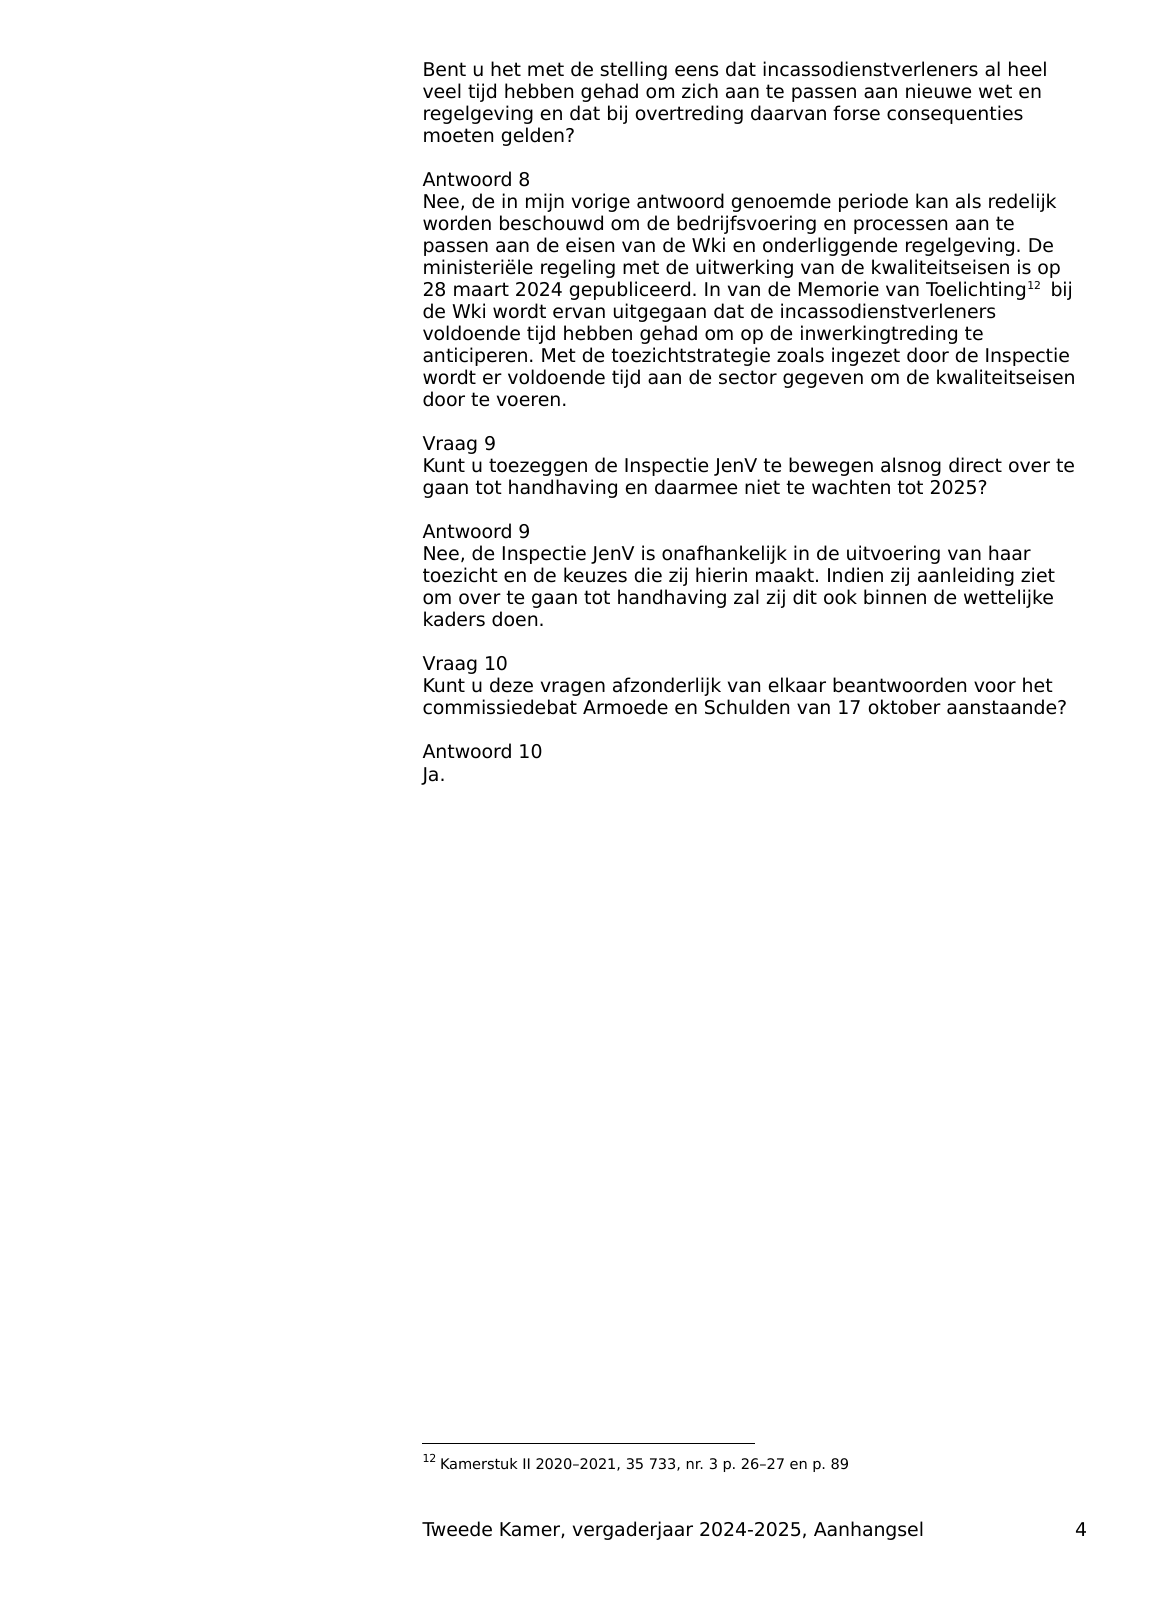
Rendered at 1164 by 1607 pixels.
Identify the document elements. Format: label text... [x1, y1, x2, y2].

text Kunt u deze vragen afzonderlijk van elkaar beantwoorden voor het commissiedebat Armoede en Schulden van 17 oktober aanstaande? [422, 675, 1087, 719]
text Ja. [422, 763, 1087, 785]
text Kunt u toezeggen de Inspectie JenV te bewegen alsnog direct over te gaan tot handhaving en daarmee niet te wachten tot 2025? [422, 455, 1087, 499]
text Kamerstuk II 2020–2021, 35 733, nr. 3 p. 26–27 en p. 89 [422, 1452, 1087, 1474]
text Antwoord 10 [422, 741, 1087, 763]
text Vraag 10 [422, 653, 1087, 675]
text Nee, de in mijn vorige antwoord genoemde periode kan als redelijk worden beschouwd om de bedrijfsvoering en processen aan te passen aan de eisen van de Wki en onderliggende regelgeving. De ministeriële regeling met de uitwerking van de kwaliteitseisen is op 28 maart 2024 gepubliceerd. In van de Memorie van Toelichting bij de Wki wordt ervan uitgegaan dat de incassodienstverleners voldoende tijd hebben gehad om op de inwerkingtreding te anticiperen. Met de toezichtstrategie zoals ingezet door de Inspectie wordt er voldoende tijd aan de sector gegeven om de kwaliteitseisen door te voeren. [422, 191, 1087, 411]
text Vraag 9 [422, 433, 1087, 455]
text Antwoord 8 [422, 169, 1087, 191]
text Nee, de Inspectie JenV is onafhankelijk in de uitvoering van haar toezicht en de keuzes die zij hierin maakt. Indien zij aanleiding ziet om over te gaan tot handhaving zal zij dit ook binnen de wettelijke kaders doen. [422, 543, 1087, 631]
text Antwoord 9 [422, 521, 1087, 543]
text Bent u het met de stelling eens dat incassodienstverleners al heel veel tijd hebben gehad om zich aan te passen aan nieuwe wet en regelgeving en dat bij overtreding daarvan forse consequenties moeten gelden? [422, 59, 1087, 147]
